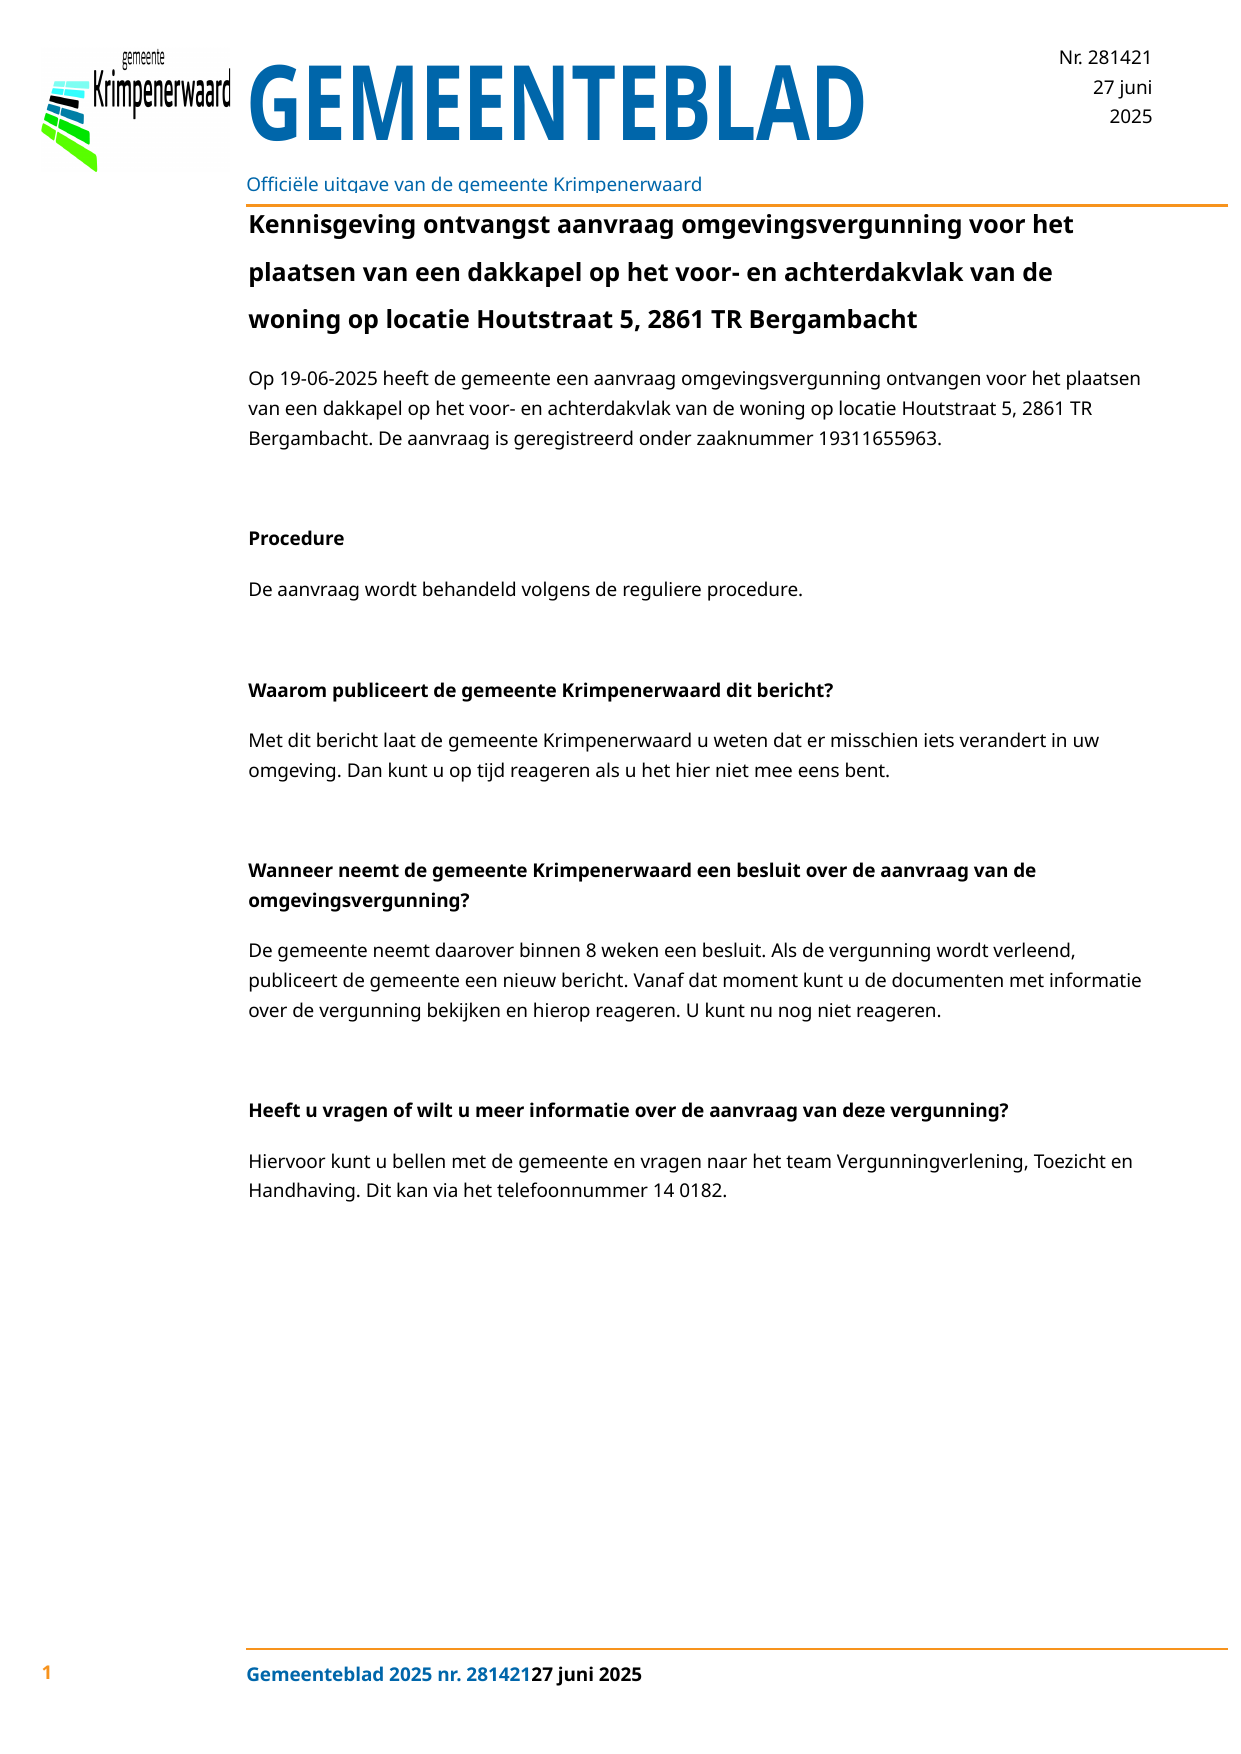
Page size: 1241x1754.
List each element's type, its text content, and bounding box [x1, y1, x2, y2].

text Kennisgeving ontvangst aanvraag omgevingsvergunning voor het plaatsen van een dakkapel op het voor- en achterdakvlak van de woning op locatie Houtstraat 5, 2861 TR Bergambacht [248, 207, 1152, 336]
text Hiervoor kunt u bellen met de gemeente en vragen naar het team Vergunningverlening, Toezicht en Handhaving. Dit kan via het telefoonnummer 14 0182. [248, 1148, 1152, 1203]
text De gemeente neemt daarover binnen 8 weken een besluit. Als de vergunning wordt verleend, publiceert de gemeente een nieuw bericht. Vanaf dat moment kunt u de documenten met informatie over de vergunning bekijken en hierop reageren. U kunt nu nog niet reageren. [248, 938, 1152, 1022]
text Heeft u vragen of wilt u meer informatie over de aanvraag van deze vergunning? [248, 1098, 1152, 1123]
text Waarom publiceert de gemeente Krimpenerwaard dit bericht? [248, 677, 1152, 702]
text De aanvraag wordt behandeld volgens de reguliere procedure. [248, 576, 1152, 602]
text Wanneer neemt de gemeente Krimpenerwaard een besluit over de aanvraag van de omgevingsvergunning? [248, 858, 1152, 913]
text Op 19-06-2025 heeft de gemeente een aanvraag omgevingsvergunning ontvangen voor het plaatsen van een dakkapel op het voor- en achterdakvlak van de woning op locatie Houtstraat 5, 2861 TR Bergambacht. De aanvraag is geregistreerd onder zaaknummer 19311655963. [248, 366, 1152, 450]
text Met dit bericht laat de gemeente Krimpenerwaard u weten dat er misschien iets verandert in uw omgeving. Dan kunt u op tijd reageren als u het hier niet mee eens bent. [248, 727, 1152, 782]
text Procedure [248, 526, 1152, 551]
picture [41, 47, 231, 172]
